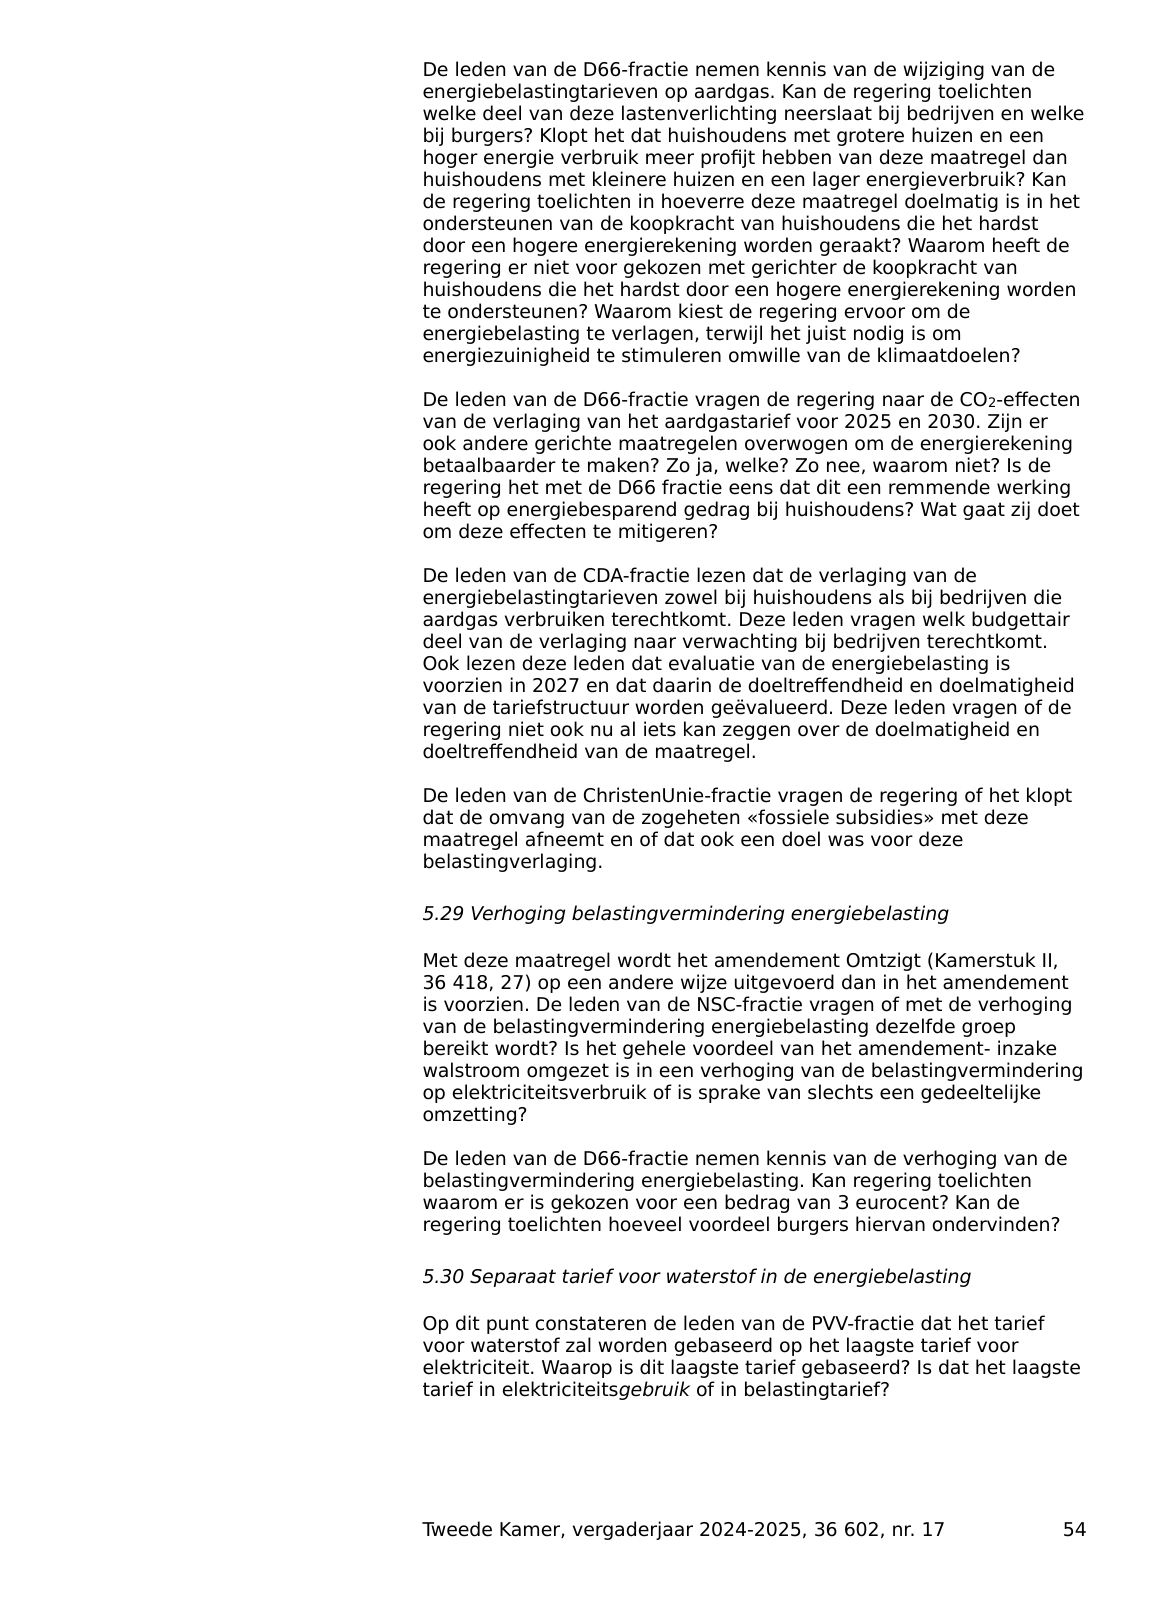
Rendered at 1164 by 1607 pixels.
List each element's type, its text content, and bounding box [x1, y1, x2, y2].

text De leden van de CDA-fractie lezen dat de verlaging van de energiebelastingtarieven zowel bij huishoudens als bij bedrijven die aardgas verbruiken terechtkomt. Deze leden vragen welk budgettair deel van de verlaging naar verwachting bij bedrijven terechtkomt. Ook lezen deze leden dat evaluatie van de energiebelasting is voorzien in 2027 en dat daarin de doeltreffendheid en doelmatigheid van de tariefstructuur worden geëvalueerd. Deze leden vragen of de regering niet ook nu al iets kan zeggen over de doelmatigheid en doeltreffendheid van de maatregel. [422, 565, 1087, 763]
text Op dit punt constateren de leden van de PVV-fractie dat het tarief voor waterstof zal worden gebaseerd op het laagste tarief voor elektriciteit. Waarop is dit laagste tarief gebaseerd? Is dat het laagste tarief in elektriciteitsgebruik of in belastingtarief? [422, 1313, 1087, 1401]
text De leden van de D66-fractie vragen de regering naar de CO2-effecten van de verlaging van het aardgastarief voor 2025 en 2030. Zijn er ook andere gerichte maatregelen overwogen om de energierekening betaalbaarder te maken? Zo ja, welke? Zo nee, waarom niet? Is de regering het met de D66 fractie eens dat dit een remmende werking heeft op energiebesparend gedrag bij huishoudens? Wat gaat zij doet om deze effecten te mitigeren? [422, 389, 1087, 543]
subtitle 5.30 Separaat tarief voor waterstof in de energiebelasting [422, 1266, 1087, 1288]
subtitle 5.29 Verhoging belastingvermindering energiebelasting [422, 903, 1087, 925]
text Met deze maatregel wordt het amendement Omtzigt (Kamerstuk II, 36 418, 27) op een andere wijze uitgevoerd dan in het amendement is voorzien. De leden van de NSC-fractie vragen of met de verhoging van de belastingvermindering energiebelasting dezelfde groep bereikt wordt? Is het gehele voordeel van het amendement- inzake walstroom omgezet is in een verhoging van de belastingvermindering op elektriciteitsverbruik of is sprake van slechts een gedeeltelijke omzetting? [422, 950, 1087, 1126]
text De leden van de ChristenUnie-fractie vragen de regering of het klopt dat de omvang van de zogeheten «fossiele subsidies» met deze maatregel afneemt en of dat ook een doel was voor deze belastingverlaging. [422, 785, 1087, 873]
text De leden van de D66-fractie nemen kennis van de verhoging van de belastingvermindering energiebelasting. Kan regering toelichten waarom er is gekozen voor een bedrag van 3 eurocent? Kan de regering toelichten hoeveel voordeel burgers hiervan ondervinden? [422, 1148, 1087, 1236]
text De leden van de D66-fractie nemen kennis van de wijziging van de energiebelastingtarieven op aardgas. Kan de regering toelichten welke deel van deze lastenverlichting neerslaat bij bedrijven en welke bij burgers? Klopt het dat huishoudens met grotere huizen en een hoger energie verbruik meer profijt hebben van deze maatregel dan huishoudens met kleinere huizen en een lager energieverbruik? Kan de regering toelichten in hoeverre deze maatregel doelmatig is in het ondersteunen van de koopkracht van huishoudens die het hardst door een hogere energierekening worden geraakt? Waarom heeft de regering er niet voor gekozen met gerichter de koopkracht van huishoudens die het hardst door een hogere energierekening worden te ondersteunen? Waarom kiest de regering ervoor om de energiebelasting te verlagen, terwijl het juist nodig is om energiezuinigheid te stimuleren omwille van de klimaatdoelen? [422, 59, 1087, 367]
